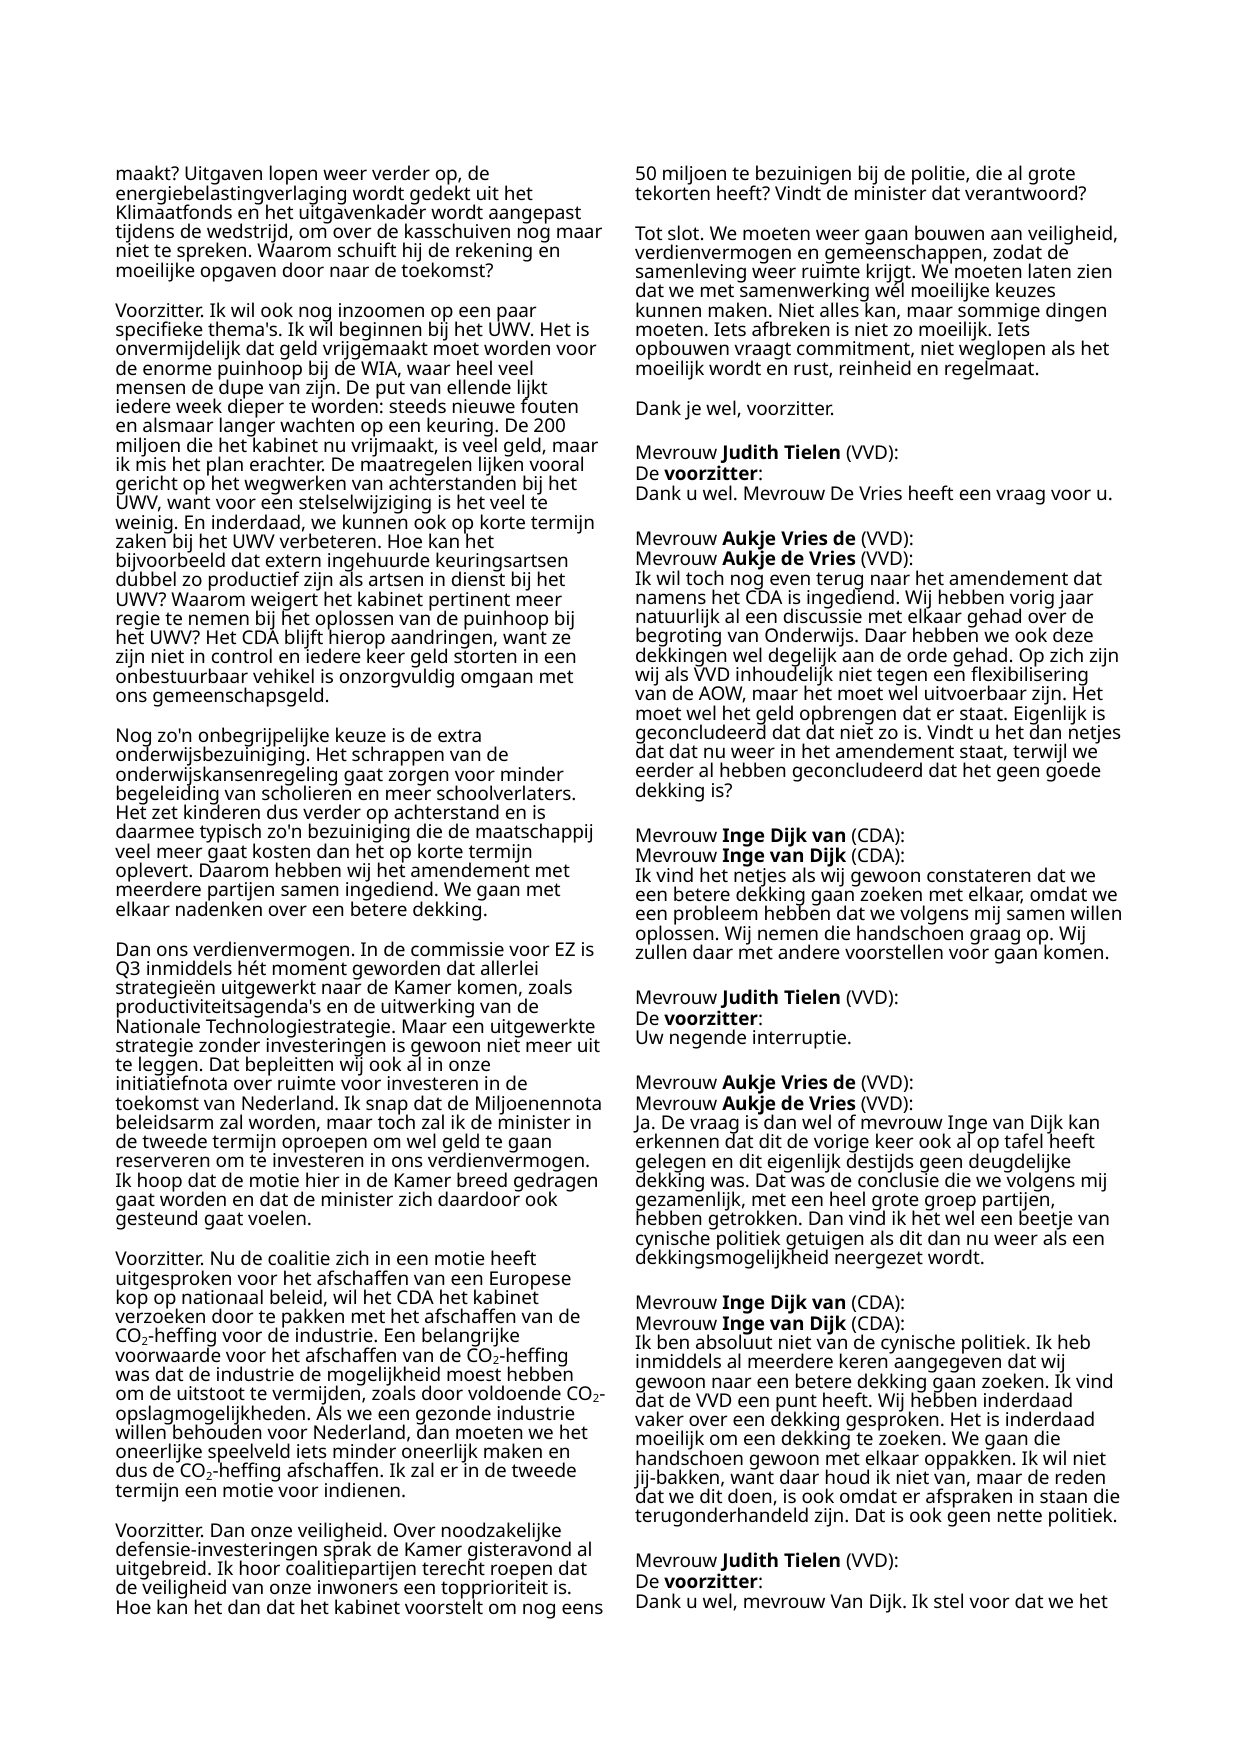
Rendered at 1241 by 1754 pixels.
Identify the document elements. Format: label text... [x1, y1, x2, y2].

text De voorzitter: [635, 465, 1125, 484]
text Mevrouw Judith Tielen (VVD): [635, 1548, 1125, 1573]
text Mevrouw Aukje de Vries (VVD): [635, 550, 1125, 570]
text Tot slot. We moeten weer gaan bouwen aan veiligheid, verdienvermogen en gemeenschappen, zodat de samenleving weer ruimte krijgt. We moeten laten zien dat we met samenwerking wél moeilijke keuzes kunnen maken. Niet alles kan, maar sommige dingen moeten. Iets afbreken is niet zo moeilijk. Iets opbouwen vraagt commitment, niet weglopen als het moeilijk wordt en rust, reinheid en regelmaat. [635, 224, 1125, 379]
text Mevrouw Aukje Vries de (VVD): [635, 525, 1125, 550]
text Mevrouw Aukje Vries de (VVD): [635, 1069, 1125, 1095]
text Dank u wel, mevrouw Van Dijk. Ik stel voor dat we het [635, 1593, 1125, 1612]
text Voorzitter. Ik wil ook nog inzoomen op een paar specifieke thema's. Ik wil beginnen bij het UWV. Het is onvermijdelijk dat geld vrijgemaakt moet worden voor de enorme puinhoop bij de WIA, waar heel veel mensen de dupe van zijn. De put van ellende lijkt iedere week dieper te worden: steeds nieuwe fouten en alsmaar langer wachten op een keuring. De 200 miljoen die het kabinet nu vrijmaakt, is veel geld, maar ik mis het plan erachter. De maatregelen lijken vooral gericht op het wegwerken van achterstanden bij het UWV, want voor een stelselwijziging is het veel te weinig. En inderdaad, we kunnen ook op korte termijn zaken bij het UWV verbeteren. Hoe kan het bijvoorbeeld dat extern ingehuurde keuringsartsen dubbel zo productief zijn als artsen in dienst bij het UWV? Waarom weigert het kabinet pertinent meer regie te nemen bij het oplossen van de puinhoop bij het UWV? Het CDA blijft hierop aandringen, want ze zijn niet in control en iedere keer geld storten in een onbestuurbaar vehikel is onzorgvuldig omgaan met ons gemeenschapsgeld. [115, 302, 605, 706]
text Ik ben absoluut niet van de cynische politiek. Ik heb inmiddels al meerdere keren aangegeven dat wij gewoon naar een betere dekking gaan zoeken. Ik vind dat de VVD een punt heeft. Wij hebben inderdaad vaker over een dekking gesproken. Het is inderdaad moeilijk om een dekking te zoeken. We gaan die handschoen gewoon met elkaar oppakken. Ik wil niet jij-bakken, want daar houd ik niet van, maar de reden dat we dit doen, is ook omdat er afspraken in staan die terugonderhandeld zijn. Dat is ook geen nette politiek. [635, 1334, 1125, 1527]
text Dan ons verdienvermogen. In de commissie voor EZ is Q3 inmiddels hét moment geworden dat allerlei strategieën uitgewerkt naar de Kamer komen, zoals productiviteitsagenda's en de uitwerking van de Nationale Technologiestrategie. Maar een uitgewerkte strategie zonder investeringen is gewoon niet meer uit te leggen. Dat bepleitten wij ook al in onze initiatiefnota over ruimte voor investeren in de toekomst van Nederland. Ik snap dat de Miljoenennota beleidsarm zal worden, maar toch zal ik de minister in de tweede termijn oproepen om wel geld te gaan reserveren om te investeren in ons verdienvermogen. Ik hoop dat de motie hier in de Kamer breed gedragen gaat worden en dat de minister zich daardoor ook gesteund gaat voelen. [115, 941, 605, 1229]
text Uw negende interruptie. [635, 1029, 1125, 1048]
text 50 miljoen te bezuinigen bij de politie, die al grote tekorten heeft? Vindt de minister dat verantwoord? [635, 165, 1125, 204]
text Ja. De vraag is dan wel of mevrouw Inge van Dijk kan erkennen dat dit de vorige keer ook al op tafel heeft gelegen en dit eigenlijk destijds geen deugdelijke dekking was. Dat was de conclusie die we volgens mij gezamenlijk, met een heel grote groep partijen, hebben getrokken. Dan vind ik het wel een beetje van cynische politiek getuigen als dit dan nu weer als een dekkingsmogelijkheid neergezet wordt. [635, 1114, 1125, 1268]
text Dank u wel. Mevrouw De Vries heeft een vraag voor u. [635, 484, 1125, 504]
text Mevrouw Judith Tielen (VVD): [635, 984, 1125, 1010]
text Nog zo'n onbegrijpelijke keuze is de extra onderwijsbezuiniging. Het schrappen van de onderwijskansenregeling gaat zorgen voor minder begeleiding van scholieren en meer schoolverlaters. Het zet kinderen dus verder op achterstand en is daarmee typisch zo'n bezuiniging die de maatschappij veel meer gaat kosten dan het op korte termijn oplevert. Daarom hebben wij het amendement met meerdere partijen samen ingediend. We gaan met elkaar nadenken over een betere dekking. [115, 727, 605, 920]
text Mevrouw Judith Tielen (VVD): [635, 439, 1125, 465]
text Mevrouw Inge van Dijk (CDA): [635, 1315, 1125, 1334]
text Mevrouw Inge Dijk van (CDA): [635, 1289, 1125, 1315]
text maakt? Uitgaven lopen weer verder op, de energiebelastingverlaging wordt gedekt uit het Klimaatfonds en het uitgavenkader wordt aangepast tijdens de wedstrijd, om over de kasschuiven nog maar niet te spreken. Waarom schuift hij de rekening en moeilijke opgaven door naar de toekomst? [115, 165, 605, 281]
text De voorzitter: [635, 1573, 1125, 1593]
text Dank je wel, voorzitter. [635, 399, 1125, 419]
text Mevrouw Inge van Dijk (CDA): [635, 847, 1125, 867]
text Voorzitter. Dan onze veiligheid. Over noodzakelijke defensie-investeringen sprak de Kamer gisteravond al uitgebreid. Ik hoor coalitiepartijen terecht roepen dat de veiligheid van onze inwoners een topprioriteit is. Hoe kan het dan dat het kabinet voorstelt om nog eens [115, 1522, 605, 1618]
text Voorzitter. Nu de coalitie zich in een motie heeft uitgesproken voor het afschaffen van een Europese kop op nationaal beleid, wil het CDA het kabinet verzoeken door te pakken met het afschaffen van de CO2-heffing voor de industrie. Een belangrijke voorwaarde voor het afschaffen van de CO2-heffing was dat de industrie de mogelijkheid moest hebben om de uitstoot te vermijden, zoals door voldoende CO2-opslagmogelijkheden. Als we een gezonde industrie willen behouden voor Nederland, dan moeten we het oneerlijke speelveld iets minder oneerlijk maken en dus de CO2-heffing afschaffen. Ik zal er in de tweede termijn een motie voor indienen. [115, 1250, 605, 1501]
text Ik wil toch nog even terug naar het amendement dat namens het CDA is ingediend. Wij hebben vorig jaar natuurlijk al een discussie met elkaar gehad over de begroting van Onderwijs. Daar hebben we ook deze dekkingen wel degelijk aan de orde gehad. Op zich zijn wij als VVD inhoudelijk niet tegen een flexibilisering van de AOW, maar het moet wel uitvoerbaar zijn. Het moet wel het geld opbrengen dat er staat. Eigenlijk is geconcludeerd dat dat niet zo is. Vindt u het dan netjes dat dat nu weer in het amendement staat, terwijl we eerder al hebben geconcludeerd dat het geen goede dekking is? [635, 570, 1125, 801]
text Ik vind het netjes als wij gewoon constateren dat we een betere dekking gaan zoeken met elkaar, omdat we een probleem hebben dat we volgens mij samen willen oplossen. Wij nemen die handschoen graag op. Wij zullen daar met andere voorstellen voor gaan komen. [635, 867, 1125, 963]
text De voorzitter: [635, 1010, 1125, 1029]
text Mevrouw Inge Dijk van (CDA): [635, 822, 1125, 847]
text Mevrouw Aukje de Vries (VVD): [635, 1095, 1125, 1114]
